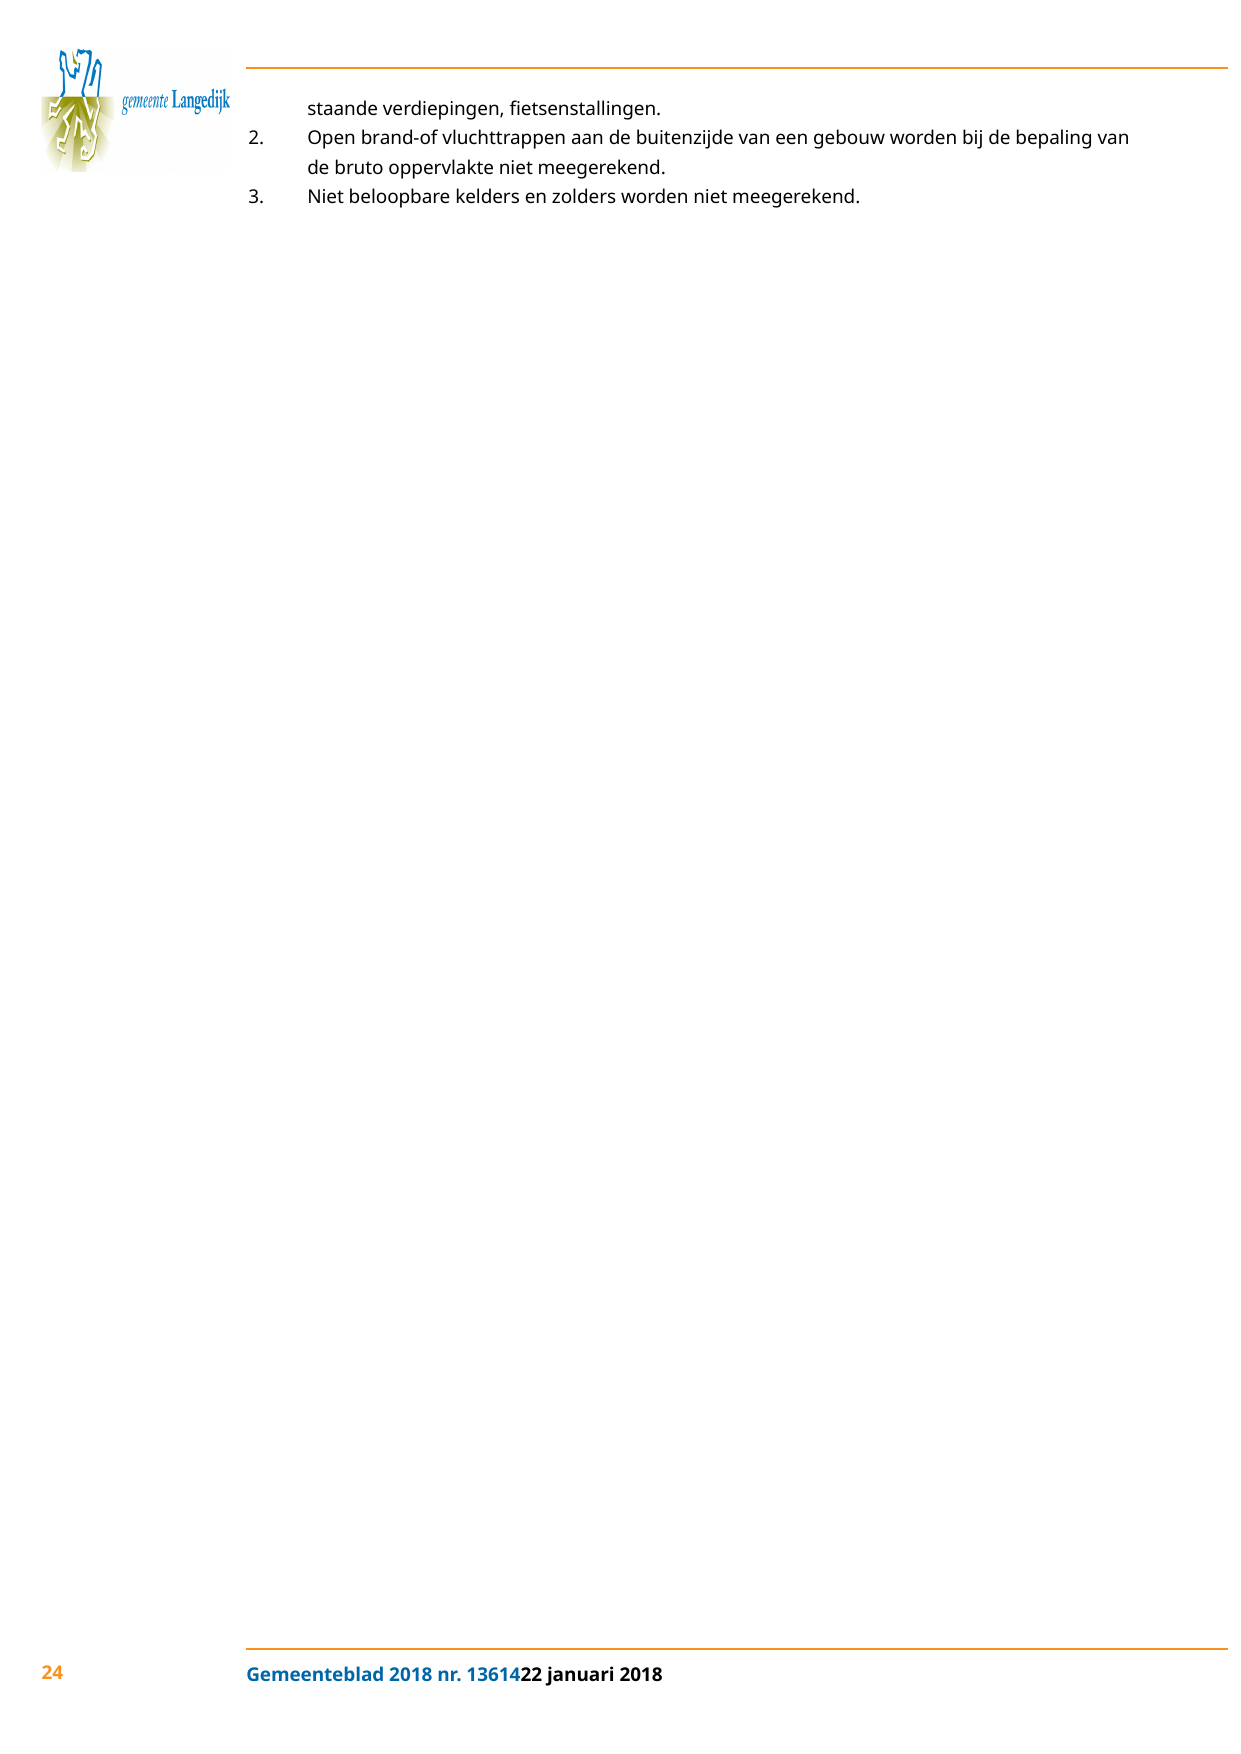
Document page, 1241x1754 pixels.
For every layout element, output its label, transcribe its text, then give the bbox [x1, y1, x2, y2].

picture [41, 47, 231, 172]
list Open brand-of vluchttrappen aan de buitenzijde van een gebouw worden bij de bepaling van de bruto oppervlakte niet meegerekend. [248, 124, 1152, 180]
list staande verdiepingen, fietsenstallingen. [248, 95, 1152, 121]
list Niet beloopbare kelders en zolders worden niet meegerekend. [248, 183, 1152, 209]
